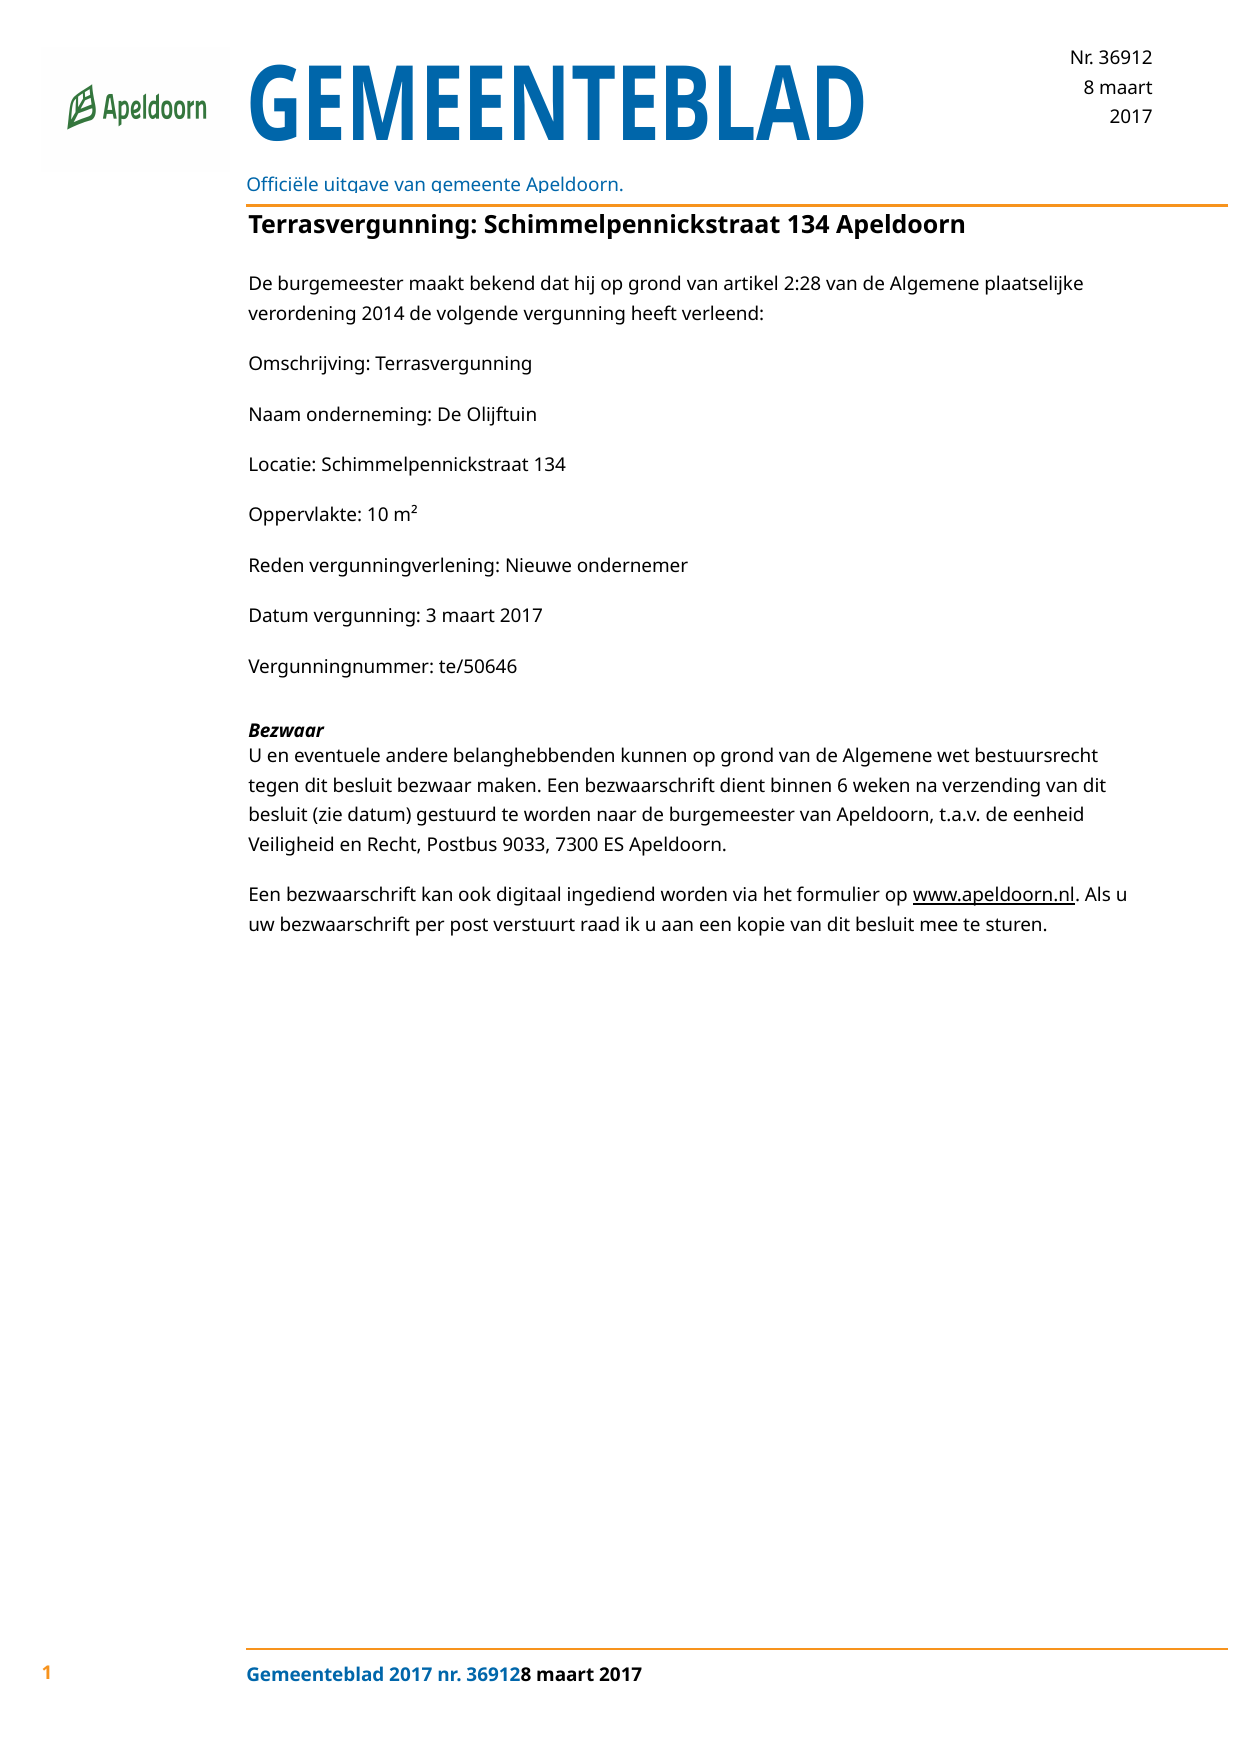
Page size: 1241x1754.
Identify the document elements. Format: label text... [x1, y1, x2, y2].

picture [41, 47, 231, 172]
text Naam onderneming: De Olijftuin [248, 401, 1152, 426]
text Reden vergunningverlening: Nieuwe ondernemer [248, 552, 1152, 578]
text Locatie: Schimmelpennickstraat 134 [248, 451, 1152, 477]
text Een bezwaarschrift kan ook digitaal ingediend worden via het formulier op www.apeldoorn.nl. Als u uw bezwaarschrift per post verstuurt raad ik u aan een kopie van dit besluit mee te sturen. [248, 882, 1152, 937]
text Terrasvergunning: Schimmelpennickstraat 134 Apeldoorn [248, 207, 1152, 241]
text Bezwaar [248, 717, 1152, 742]
text Vergunningnummer: te/50646 [248, 653, 1152, 678]
text Omschrijving: Terrasvergunning [248, 350, 1152, 376]
text Oppervlakte: 10 m² [248, 502, 1152, 527]
text De burgemeester maakt bekend dat hij op grond van artikel 2:28 van de Algemene plaatselijke verordening 2014 de volgende vergunning heeft verleend: [248, 270, 1152, 326]
text Datum vergunning: 3 maart 2017 [248, 602, 1152, 628]
text U en eventuele andere belanghebbenden kunnen op grond van de Algemene wet bestuursrecht tegen dit besluit bezwaar maken. Een bezwaarschrift dient binnen 6 weken na verzending van dit besluit (zie datum) gestuurd te worden naar de burgemeester van Apeldoorn, t.a.v. de eenheid Veiligheid en Recht, Postbus 9033, 7300 ES Apeldoorn. [248, 742, 1152, 857]
